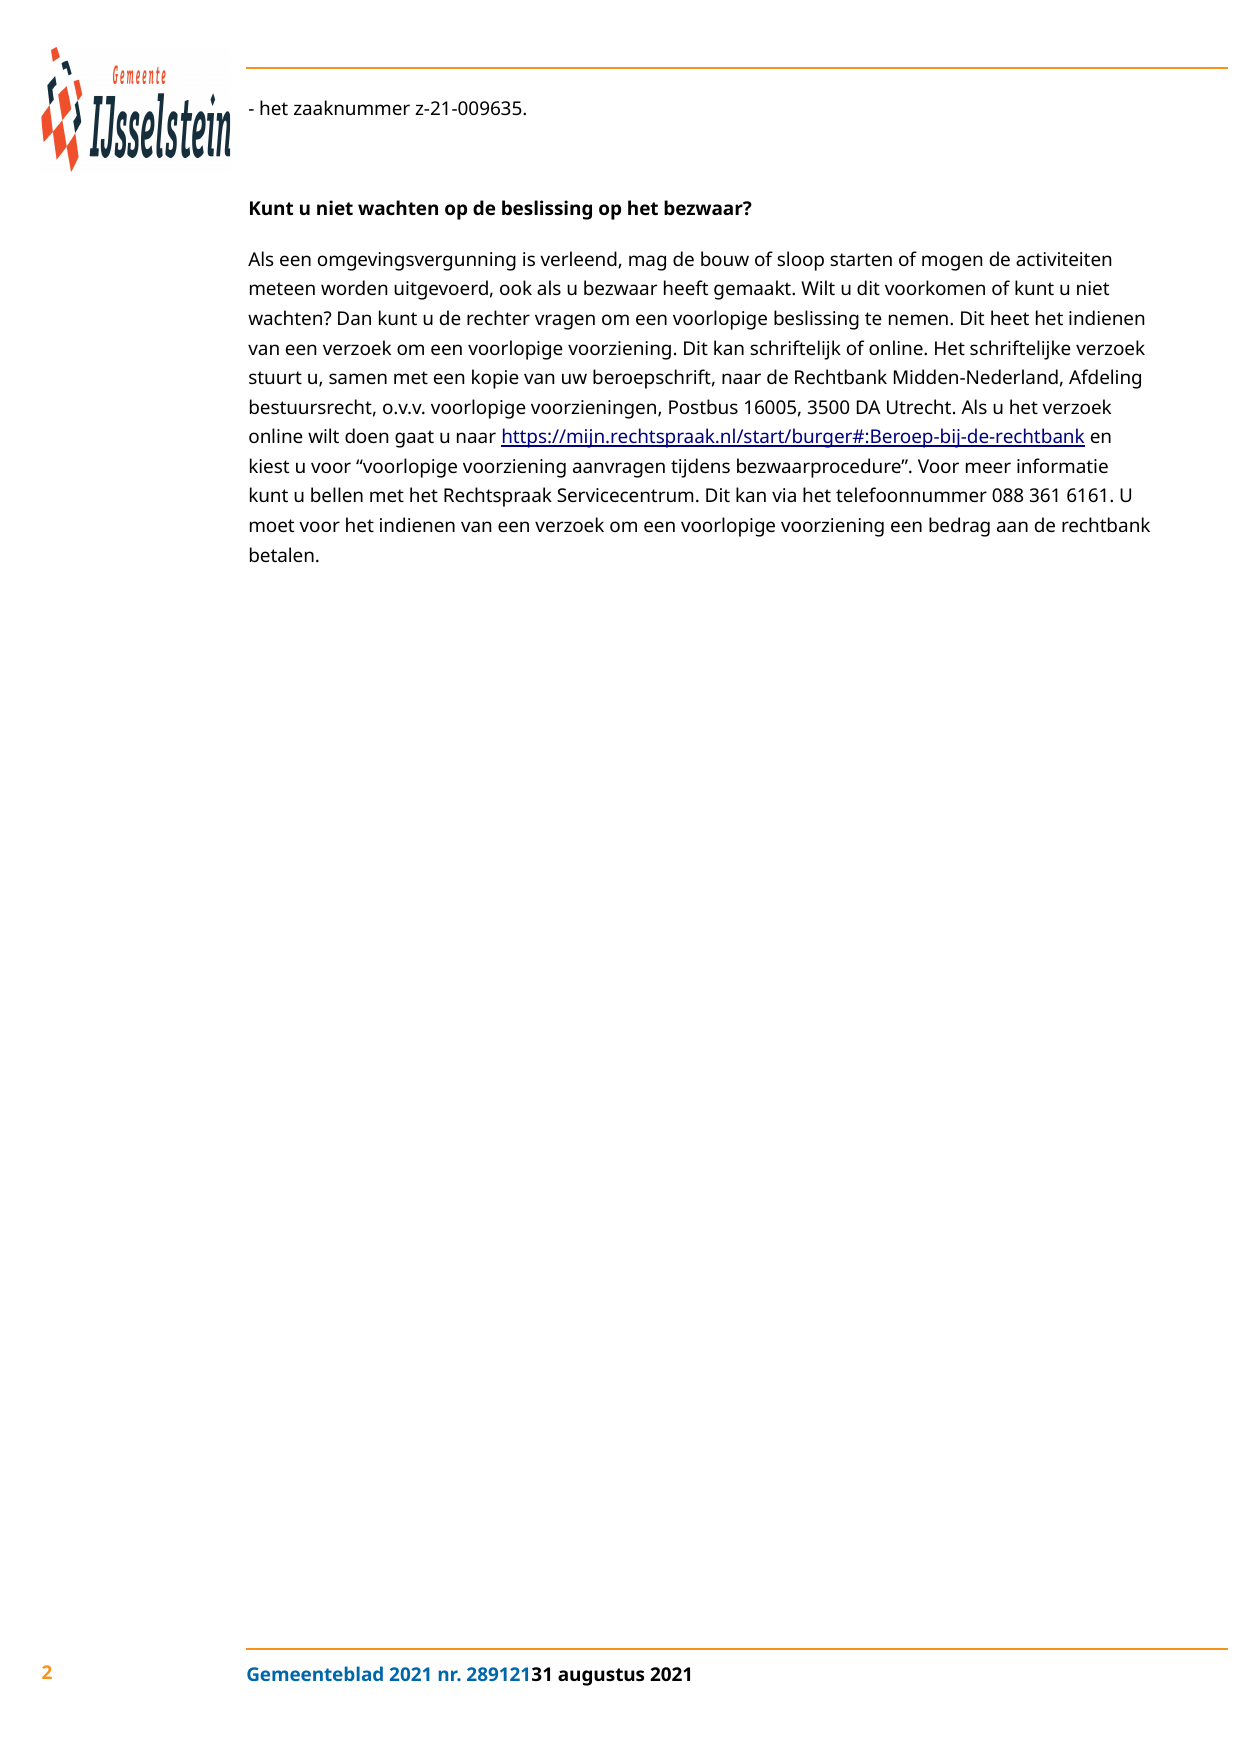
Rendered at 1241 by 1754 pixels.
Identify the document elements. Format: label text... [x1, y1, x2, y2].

picture [41, 47, 231, 172]
text Als een omgevingsvergunning is verleend, mag de bouw of sloop starten of mogen de activiteiten meteen worden uitgevoerd, ook als u bezwaar heeft gemaakt. Wilt u dit voorkomen of kunt u niet wachten? Dan kunt u de rechter vragen om een voorlopige beslissing te nemen. Dit heet het indienen van een verzoek om een voorlopige voorziening. Dit kan schriftelijk of online. Het schriftelijke verzoek stuurt u, samen met een kopie van uw beroepschrift, naar de Rechtbank Midden-Nederland, Afdeling bestuursrecht, o.v.v. voorlopige voorzieningen, Postbus 16005, 3500 DA Utrecht. Als u het verzoek online wilt doen gaat u naar https://mijn.rechtspraak.nl/start/burger#:Beroep-bij-de-rechtbank en kiest u voor “voorlopige voorziening aanvragen tijdens bezwaarprocedure”. Voor meer informatie kunt u bellen met het Rechtspraak Servicecentrum. Dit kan via het telefoonnummer 088 361 6161. U moet voor het indienen van een verzoek om een voorlopige voorziening een bedrag aan de rechtbank betalen. [248, 246, 1152, 568]
text Kunt u niet wachten op de beslissing op het bezwaar? [248, 196, 1152, 221]
text - het zaaknummer z-21-009635. [248, 95, 1152, 121]
